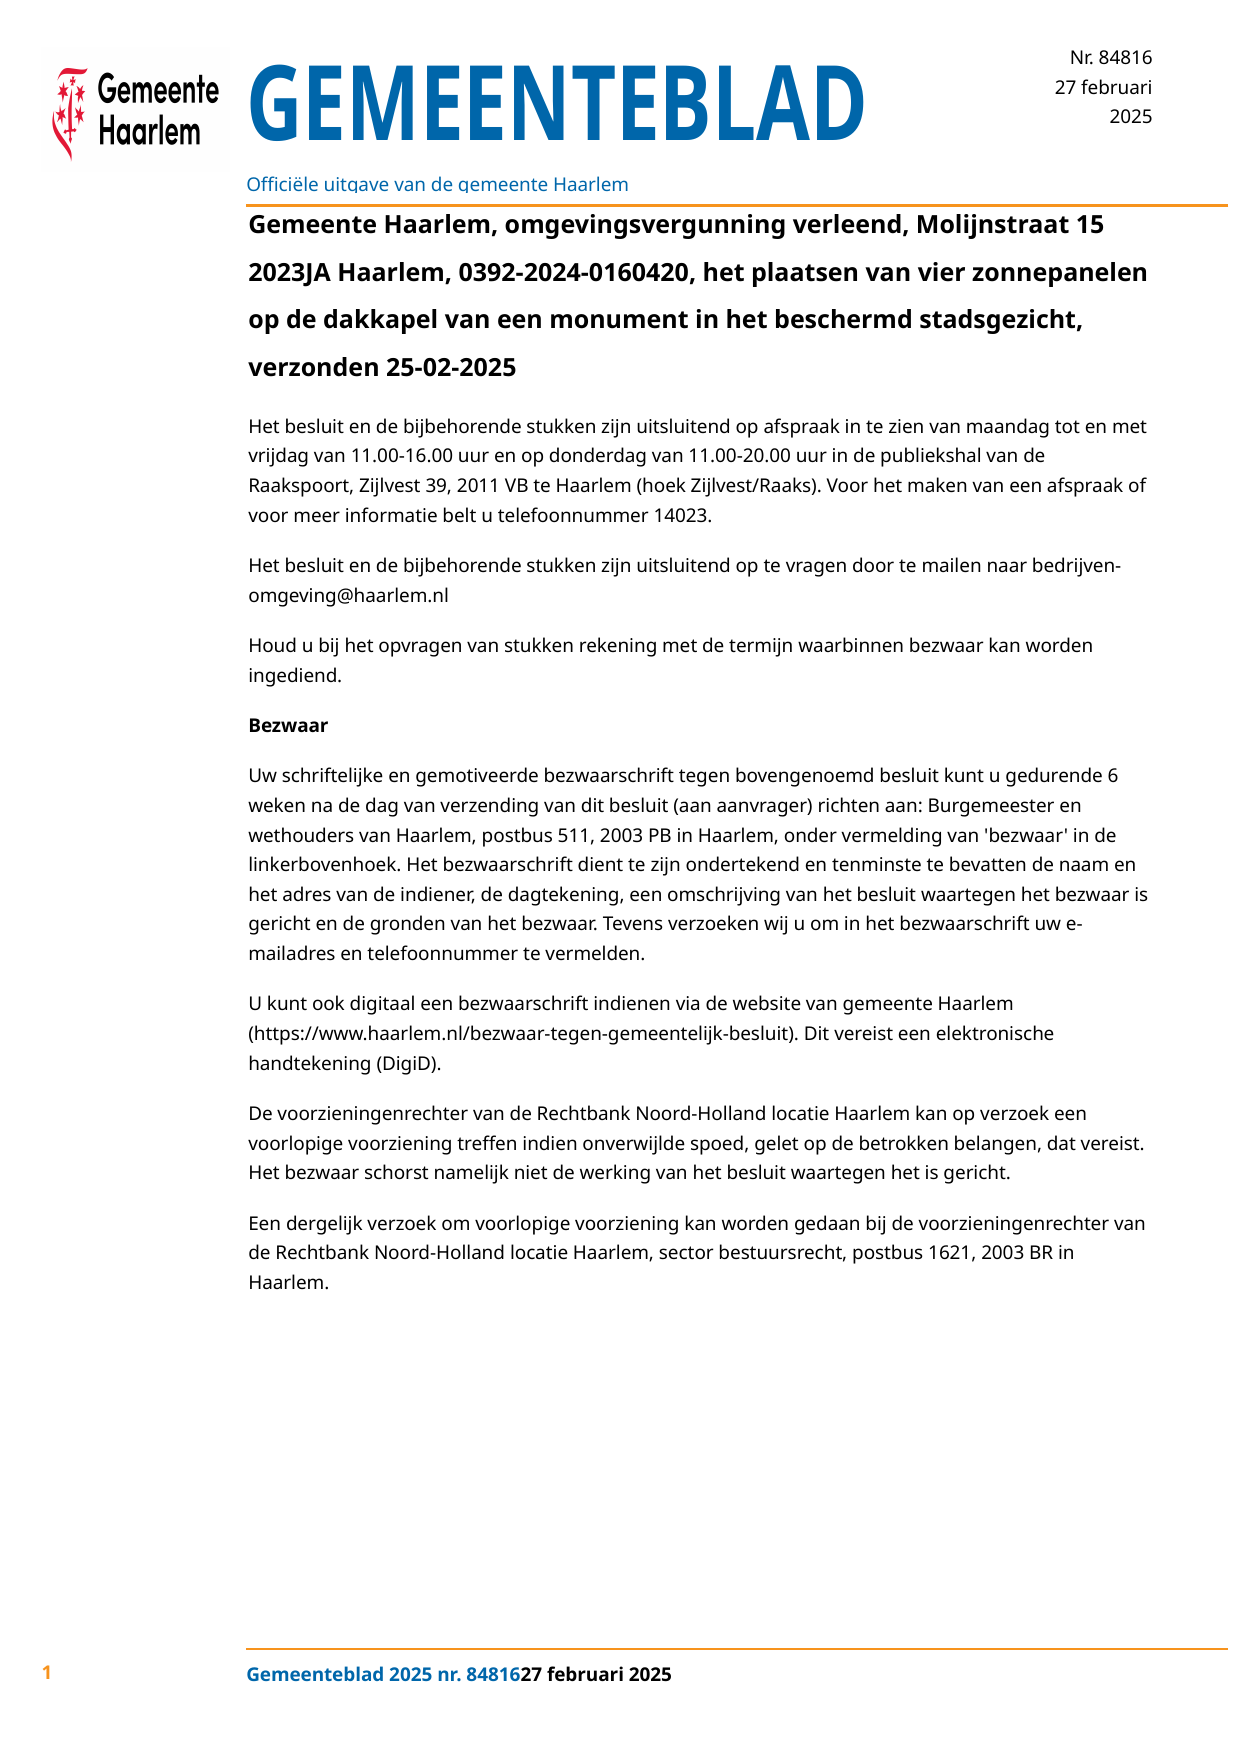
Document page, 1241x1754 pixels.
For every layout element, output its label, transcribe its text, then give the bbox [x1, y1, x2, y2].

text De voorzieningenrechter van de Rechtbank Noord-Holland locatie Haarlem kan op verzoek een voorlopige voorziening treffen indien onverwijlde spoed, gelet op de betrokken belangen, dat vereist. Het bezwaar schorst namelijk niet de werking van het besluit waartegen het is gericht. [248, 1100, 1152, 1185]
text Een dergelijk verzoek om voorlopige voorziening kan worden gedaan bij de voorzieningenrechter van de Rechtbank Noord-Holland locatie Haarlem, sector bestuursrecht, postbus 1621, 2003 BR in Haarlem. [248, 1210, 1152, 1295]
text Het besluit en de bijbehorende stukken zijn uitsluitend op te vragen door te mailen naar bedrijven-omgeving@haarlem.nl [248, 552, 1152, 608]
text Uw schriftelijke en gemotiveerde bezwaarschrift tegen bovengenoemd besluit kunt u gedurende 6 weken na de dag van verzending van dit besluit (aan aanvrager) richten aan: Burgemeester en wethouders van Haarlem, postbus 511, 2003 PB in Haarlem, onder vermelding van 'bezwaar' in de linkerbovenhoek. Het bezwaarschrift dient te zijn ondertekend en tenminste te bevatten de naam en het adres van de indiener, de dagtekening, een omschrijving van het besluit waartegen het bezwaar is gericht en de gronden van het bezwaar. Tevens verzoeken wij u om in het bezwaarschrift uw e-mailadres en telefoonnummer te vermelden. [248, 763, 1152, 966]
picture [41, 47, 231, 172]
text Bezwaar [248, 712, 1152, 738]
text Houd u bij het opvragen van stukken rekening met de termijn waarbinnen bezwaar kan worden ingediend. [248, 632, 1152, 688]
text Het besluit en de bijbehorende stukken zijn uitsluitend op afspraak in te zien van maandag tot en met vrijdag van 11.00-16.00 uur en op donderdag van 11.00-20.00 uur in de publiekshal van de Raakspoort, Zijlvest 39, 2011 VB te Haarlem (hoek Zijlvest/Raaks). Voor het maken van een afspraak of voor meer informatie belt u telefoonnummer 14023. [248, 413, 1152, 528]
text Gemeente Haarlem, omgevingsvergunning verleend, Molijnstraat 15 2023JA Haarlem, 0392-2024-0160420, het plaatsen van vier zonnepanelen op de dakkapel van een monument in het beschermd stadsgezicht, verzonden 25-02-2025 [248, 207, 1152, 384]
text U kunt ook digitaal een bezwaarschrift indienen via de website van gemeente Haarlem (https://www.haarlem.nl/bezwaar-tegen-gemeentelijk-besluit). Dit vereist een elektronische handtekening (DigiD). [248, 991, 1152, 1076]
